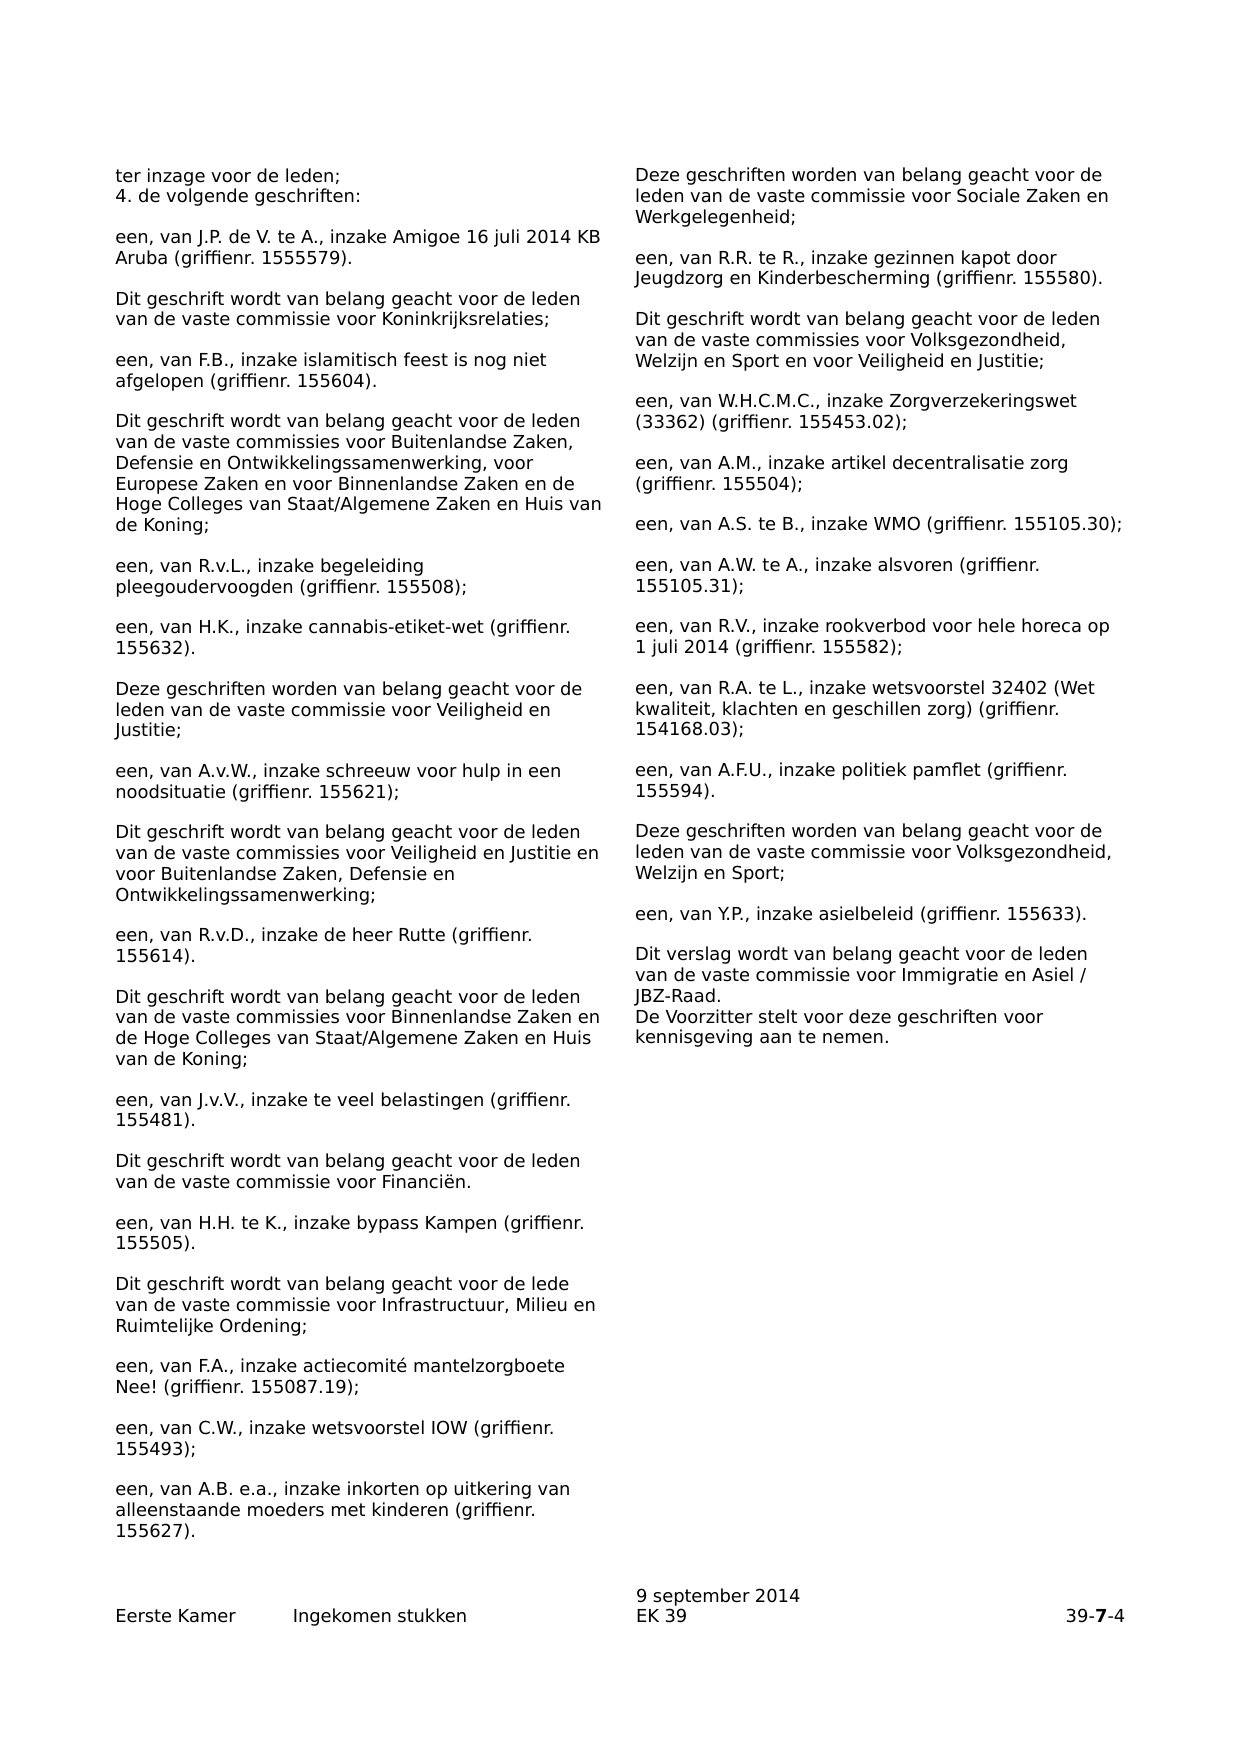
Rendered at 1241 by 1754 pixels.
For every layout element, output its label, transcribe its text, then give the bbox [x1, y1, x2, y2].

text een, van A.F.U., inzake politiek pamflet (griffienr. 155594). [635, 760, 1125, 801]
text ter inzage voor de leden; [115, 165, 605, 186]
text een, van F.A., inzake actiecomité mantelzorgboete Nee! (griffienr. 155087.19); [115, 1356, 605, 1398]
text Deze geschriften worden van belang geacht voor de leden van de vaste commissie voor Veiligheid en Justitie; [115, 679, 605, 741]
text Dit geschrift wordt van belang geacht voor de leden van de vaste commissies voor Volksgezondheid, Welzijn en Sport en voor Veiligheid en Justitie; [635, 309, 1125, 371]
text Dit geschrift wordt van belang geacht voor de leden van de vaste commissie voor Financiën. [115, 1151, 605, 1192]
text Deze geschriften worden van belang geacht voor de leden van de vaste commissie voor Volksgezondheid, Welzijn en Sport; [635, 821, 1125, 883]
text Deze geschriften worden van belang geacht voor de leden van de vaste commissie voor Sociale Zaken en Werkgelegenheid; [635, 165, 1125, 227]
text een, van R.V., inzake rookverbod voor hele horeca op 1 juli 2014 (griffienr. 155582); [635, 616, 1125, 658]
text een, van H.K., inzake cannabis-etiket-wet (griffienr. 155632). [115, 617, 605, 659]
text een, van A.v.W., inzake schreeuw voor hulp in een noodsituatie (griffienr. 155621); [115, 761, 605, 802]
text een, van A.M., inzake artikel decentralisatie zorg (griffienr. 155504); [635, 453, 1125, 494]
text een, van C.W., inzake wetsvoorstel IOW (griffienr. 155493); [115, 1418, 605, 1459]
text een, van R.A. te L., inzake wetsvoorstel 32402 (Wet kwaliteit, klachten en geschillen zorg) (griffienr. 154168.03); [635, 678, 1125, 740]
text een, van R.v.L., inzake begeleiding pleegoudervoogden (griffienr. 155508); [115, 556, 605, 597]
text Dit geschrift wordt van belang geacht voor de leden van de vaste commissie voor Koninkrijksrelaties; [115, 288, 605, 330]
text een, van R.R. te R., inzake gezinnen kapot door Jeugdzorg en Kinderbescherming (griffienr. 155580). [635, 247, 1125, 289]
text een, van Y.P., inzake asielbeleid (griffienr. 155633). [635, 903, 1125, 924]
text Dit geschrift wordt van belang geacht voor de leden van de vaste commissies voor Buitenlandse Zaken, Defensie en Ontwikkelingssamenwerking, voor Europese Zaken en voor Binnenlandse Zaken en de Hoge Colleges van Staat/Algemene Zaken en Huis van de Koning; [115, 411, 605, 536]
text een, van A.B. e.a., inzake inkorten op uitkering van alleenstaande moeders met kinderen (griffienr. 155627). [115, 1479, 605, 1541]
text Dit geschrift wordt van belang geacht voor de leden van de vaste commissies voor Veiligheid en Justitie en voor Buitenlandse Zaken, Defensie en Ontwikkelingssamenwerking; [115, 822, 605, 905]
text een, van A.S. te B., inzake WMO (griffienr. 155105.30); [635, 514, 1125, 535]
text Dit geschrift wordt van belang geacht voor de leden van de vaste commissies voor Binnenlandse Zaken en de Hoge Colleges van Staat/Algemene Zaken en Huis van de Koning; [115, 987, 605, 1069]
text 4. de volgende geschriften: [115, 186, 605, 207]
text een, van W.H.C.M.C., inzake Zorgverzekeringswet (33362) (griffienr. 155453.02); [635, 391, 1125, 433]
text een, van H.H. te K., inzake bypass Kampen (griffienr. 155505). [115, 1212, 605, 1254]
text een, van A.W. te A., inzake alsvoren (griffienr. 155105.31); [635, 555, 1125, 596]
text De Voorzitter stelt voor deze geschriften voor kennisgeving aan te nemen. [635, 1006, 1125, 1048]
text een, van F.B., inzake islamitisch feest is nog niet afgelopen (griffienr. 155604). [115, 350, 605, 391]
text een, van R.v.D., inzake de heer Rutte (griffienr. 155614). [115, 925, 605, 967]
text Dit verslag wordt van belang geacht voor de leden van de vaste commissie voor Immigratie en Asiel / JBZ-Raad. [635, 944, 1125, 1006]
text een, van J.P. de V. te A., inzake Amigoe 16 juli 2014 KB Aruba (griffienr. 1555579). [115, 227, 605, 268]
text Dit geschrift wordt van belang geacht voor de lede van de vaste commissie voor Infrastructuur, Milieu en Ruimtelijke Ordening; [115, 1274, 605, 1336]
text een, van J.v.V., inzake te veel belastingen (griffienr. 155481). [115, 1089, 605, 1131]
